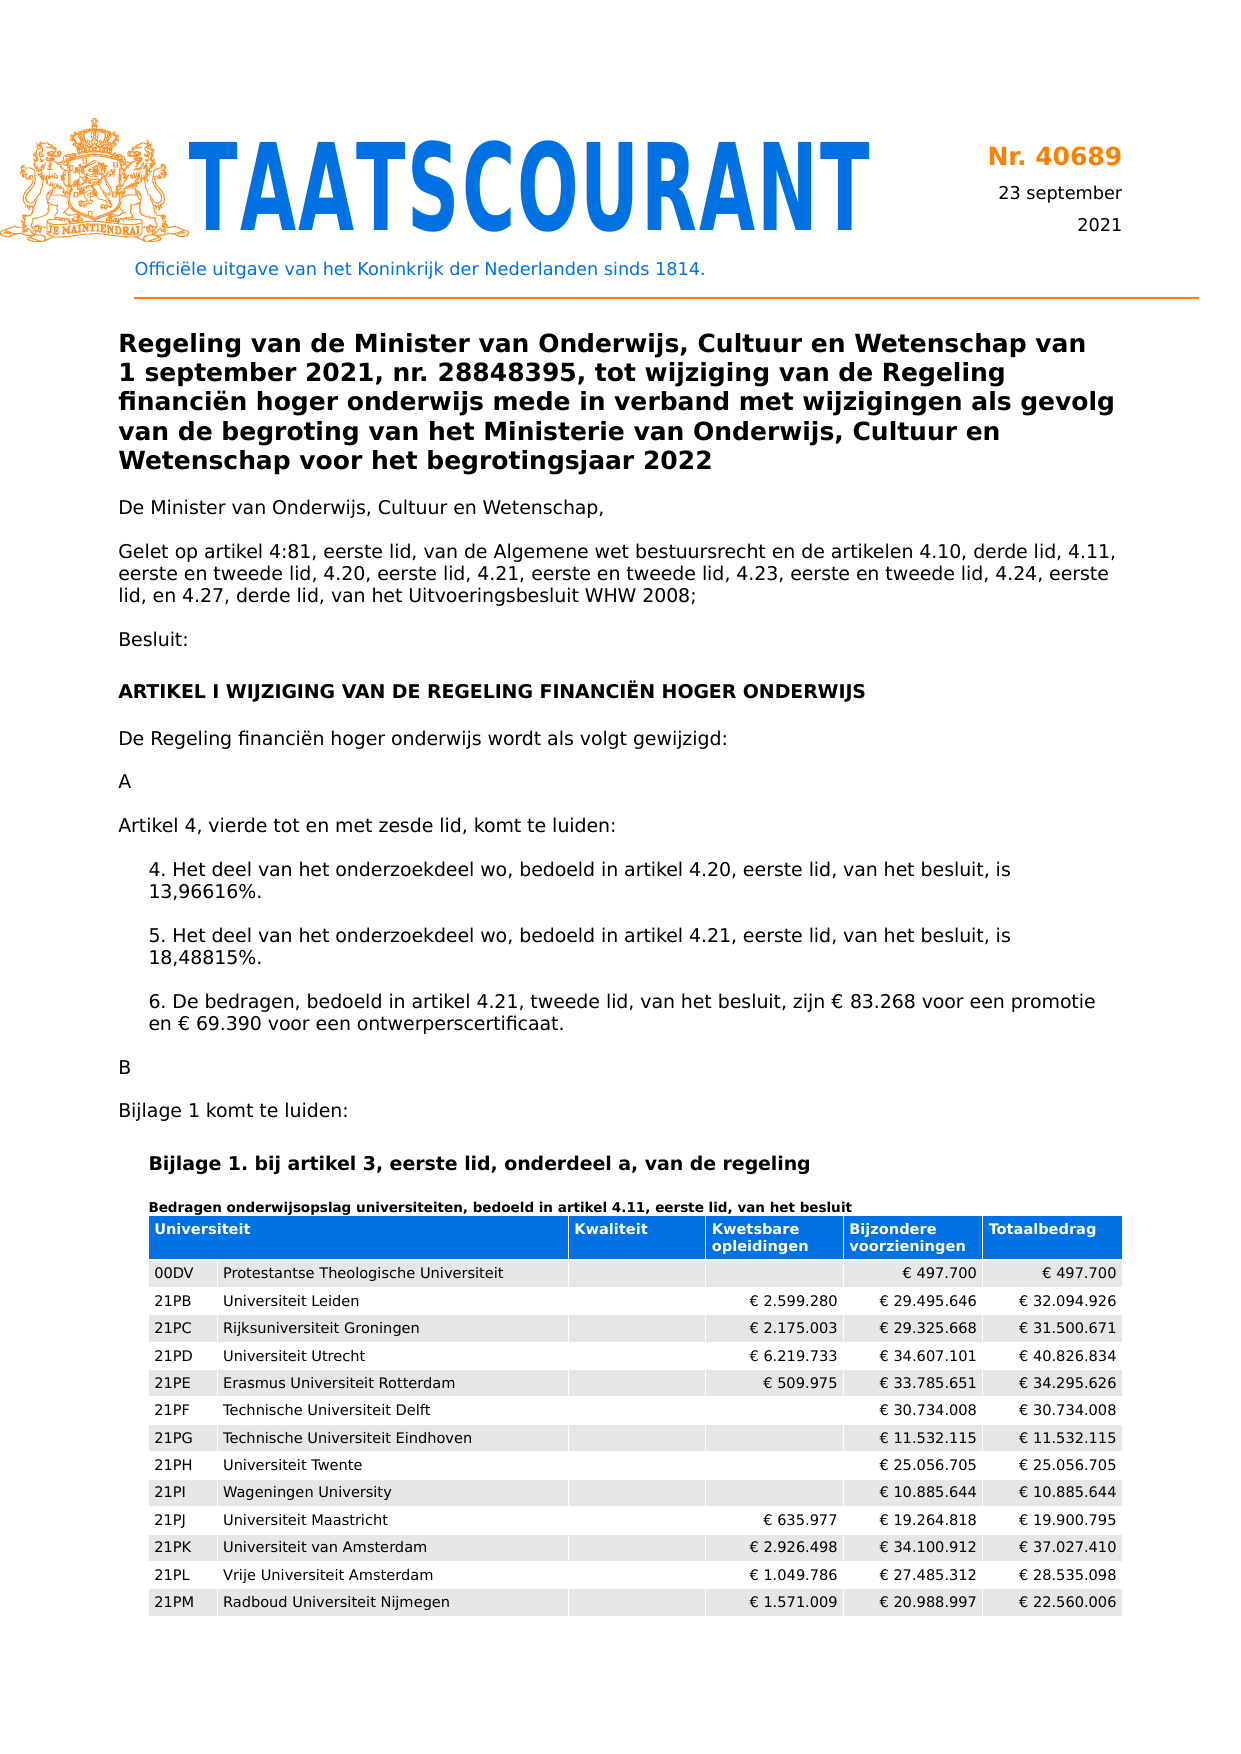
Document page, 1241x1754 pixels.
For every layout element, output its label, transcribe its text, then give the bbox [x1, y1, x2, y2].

table_cell 2021 [939, 209, 1199, 259]
text A [118, 771, 1122, 793]
table_cell [569, 1370, 705, 1396]
table_cell [569, 1288, 705, 1314]
table_cell € 509.975 [706, 1370, 843, 1396]
table_cell [706, 1398, 843, 1424]
table_cell 21PJ [149, 1507, 217, 1533]
table_cell [569, 1452, 705, 1479]
table_cell € 1.049.786 [706, 1562, 843, 1588]
text De Minister van Onderwijs, Cultuur en Wetenschap, [118, 497, 1122, 519]
table_cell € 19.264.818 [844, 1507, 982, 1533]
text B [118, 1057, 1122, 1078]
table_cell [706, 1425, 843, 1451]
table_cell € 29.495.646 [844, 1288, 982, 1314]
text 5. Het deel van het onderzoekdeel wo, bedoeld in artikel 4.21, eerste lid, van het besluit, is 18,48815%. [148, 925, 1122, 969]
table_cell [569, 1535, 705, 1561]
table_cell 21PE [149, 1370, 217, 1396]
subtitle ARTIKEL I WIJZIGING VAN DE REGELING FINANCIËN HOGER ONDERWIJS [118, 681, 1122, 702]
table_cell Wageningen University [218, 1480, 568, 1506]
table_cell € 33.785.651 [844, 1370, 982, 1396]
table_cell € 22.560.006 [983, 1589, 1122, 1616]
table_cell Kwetsbare opleidingen [706, 1216, 843, 1259]
table_cell 21PD [149, 1343, 217, 1369]
text Bijlage 1 komt te luiden: [118, 1100, 1122, 1122]
table_cell € 2.926.498 [706, 1535, 843, 1561]
text De Regeling financiën hoger onderwijs wordt als volgt gewijzigd: [118, 727, 1122, 749]
table_cell € 10.885.644 [983, 1480, 1122, 1506]
table_cell € 25.056.705 [983, 1452, 1122, 1479]
text Besluit: [118, 628, 1122, 651]
table_cell [569, 1315, 705, 1342]
table_cell € 27.485.312 [844, 1562, 982, 1588]
table_cell € 19.900.795 [983, 1507, 1122, 1533]
table_cell Totaalbedrag [983, 1216, 1122, 1259]
table_cell Universiteit Maastricht [218, 1507, 568, 1533]
table_cell Universiteit van Amsterdam [218, 1535, 568, 1561]
picture [0, 118, 189, 242]
table_cell [569, 1562, 705, 1588]
text 6. De bedragen, bedoeld in artikel 4.21, tweede lid, van het besluit, zijn € 83.268 voor een promotie en € 69.390 voor een ontwerperscertificaat. [148, 991, 1122, 1035]
table_cell € 34.100.912 [844, 1535, 982, 1561]
table_cell 21PB [149, 1288, 217, 1314]
table_cell Rijksuniversiteit Groningen [218, 1315, 568, 1342]
table_cell [569, 1507, 705, 1533]
table_header STAATSCOURANT [134, 118, 939, 259]
table_cell [706, 1261, 843, 1287]
table_cell [569, 1425, 705, 1451]
table_cell Universiteit [149, 1216, 568, 1259]
table_cell € 30.734.008 [983, 1398, 1122, 1424]
table_cell € 30.734.008 [844, 1398, 982, 1424]
text Gelet op artikel 4:81, eerste lid, van de Algemene wet bestuursrecht en de artikelen 4.10, derde lid, 4.11, eerste en tweede lid, 4.20, eerste lid, 4.21, eerste en tweede lid, 4.23, eerste en tweede lid, 4.24, eerste lid, en 4.27, derde lid, van het Uitvoeringsbesluit WHW 2008; [118, 541, 1122, 607]
table_cell Universiteit Twente [218, 1452, 568, 1479]
table_cell € 2.175.003 [706, 1315, 843, 1342]
table_cell 21PI [149, 1480, 217, 1506]
table_cell € 6.219.733 [706, 1343, 843, 1369]
table_cell € 28.535.098 [983, 1562, 1122, 1588]
table_header Bedragen onderwijsopslag universiteiten, bedoeld in artikel 4.11, eerste lid, van het besluit [148, 1199, 1122, 1215]
table_cell € 37.027.410 [983, 1535, 1122, 1561]
table_cell € 34.295.626 [983, 1370, 1122, 1396]
table_cell 21PG [149, 1425, 217, 1451]
table_cell [706, 1452, 843, 1479]
table_cell € 635.977 [706, 1507, 843, 1533]
table_cell 21PH [149, 1452, 217, 1479]
table_cell € 32.094.926 [983, 1288, 1122, 1314]
table_cell [569, 1398, 705, 1424]
table_cell Technische Universiteit Eindhoven [218, 1425, 568, 1451]
table_cell € 11.532.115 [844, 1425, 982, 1451]
table_cell Bijzondere voorzieningen [844, 1216, 982, 1259]
table_cell [569, 1589, 705, 1616]
table_cell 21PF [149, 1398, 217, 1424]
table_cell Protestantse Theologische Universiteit [218, 1261, 568, 1287]
table_cell € 2.599.280 [706, 1288, 843, 1314]
table_cell 21PL [149, 1562, 217, 1588]
table_cell € 11.532.115 [983, 1425, 1122, 1451]
subtitle Regeling van de Minister van Onderwijs, Cultuur en Wetenschap van 1 september 2021, nr. 28848395, tot wijziging van de Regeling financiën hoger onderwijs mede in verband met wijzigingen als gevolg van de begroting van het Ministerie van Onderwijs, Cultuur en Wetenschap voor het begrotingsjaar 2022 [118, 329, 1122, 475]
table_cell [706, 1480, 843, 1506]
table_header [0, 242, 134, 297]
table_cell Technische Universiteit Delft [218, 1398, 568, 1424]
table_cell [569, 1480, 705, 1506]
table_cell € 20.988.997 [844, 1589, 982, 1616]
table_cell 21PC [149, 1315, 217, 1342]
table_cell € 497.700 [844, 1261, 982, 1287]
table_cell [569, 1343, 705, 1369]
table_cell € 40.826.834 [983, 1343, 1122, 1369]
table_cell Officiële uitgave van het Koninkrijk der Nederlanden sinds 1814. [134, 259, 1199, 297]
table_cell 00DV [149, 1261, 217, 1287]
table_cell Universiteit Leiden [218, 1288, 568, 1314]
table_cell Erasmus Universiteit Rotterdam [218, 1370, 568, 1396]
table_cell € 25.056.705 [844, 1452, 982, 1479]
table_cell [569, 1261, 705, 1287]
subtitle Bijlage 1. bij artikel 3, eerste lid, onderdeel a, van de regeling [148, 1152, 1122, 1174]
table_cell € 29.325.668 [844, 1315, 982, 1342]
table_cell 23 september [939, 177, 1199, 209]
table_cell 21PK [149, 1535, 217, 1561]
table_cell Universiteit Utrecht [218, 1343, 568, 1369]
table_cell € 31.500.671 [983, 1315, 1122, 1342]
text 4. Het deel van het onderzoekdeel wo, bedoeld in artikel 4.20, eerste lid, van het besluit, is 13,96616%. [148, 859, 1122, 903]
table_cell € 10.885.644 [844, 1480, 982, 1506]
table_cell 21PM [149, 1589, 217, 1616]
table_cell Radboud Universiteit Nijmegen [218, 1589, 568, 1616]
table_header Nr. 40689 [939, 118, 1199, 177]
table_cell € 1.571.009 [706, 1589, 843, 1616]
table_cell Vrije Universiteit Amsterdam [218, 1562, 568, 1588]
table_cell Kwaliteit [569, 1216, 705, 1259]
text Artikel 4, vierde tot en met zesde lid, komt te luiden: [118, 815, 1122, 837]
table_cell € 34.607.101 [844, 1343, 982, 1369]
table_cell € 497.700 [983, 1261, 1122, 1287]
